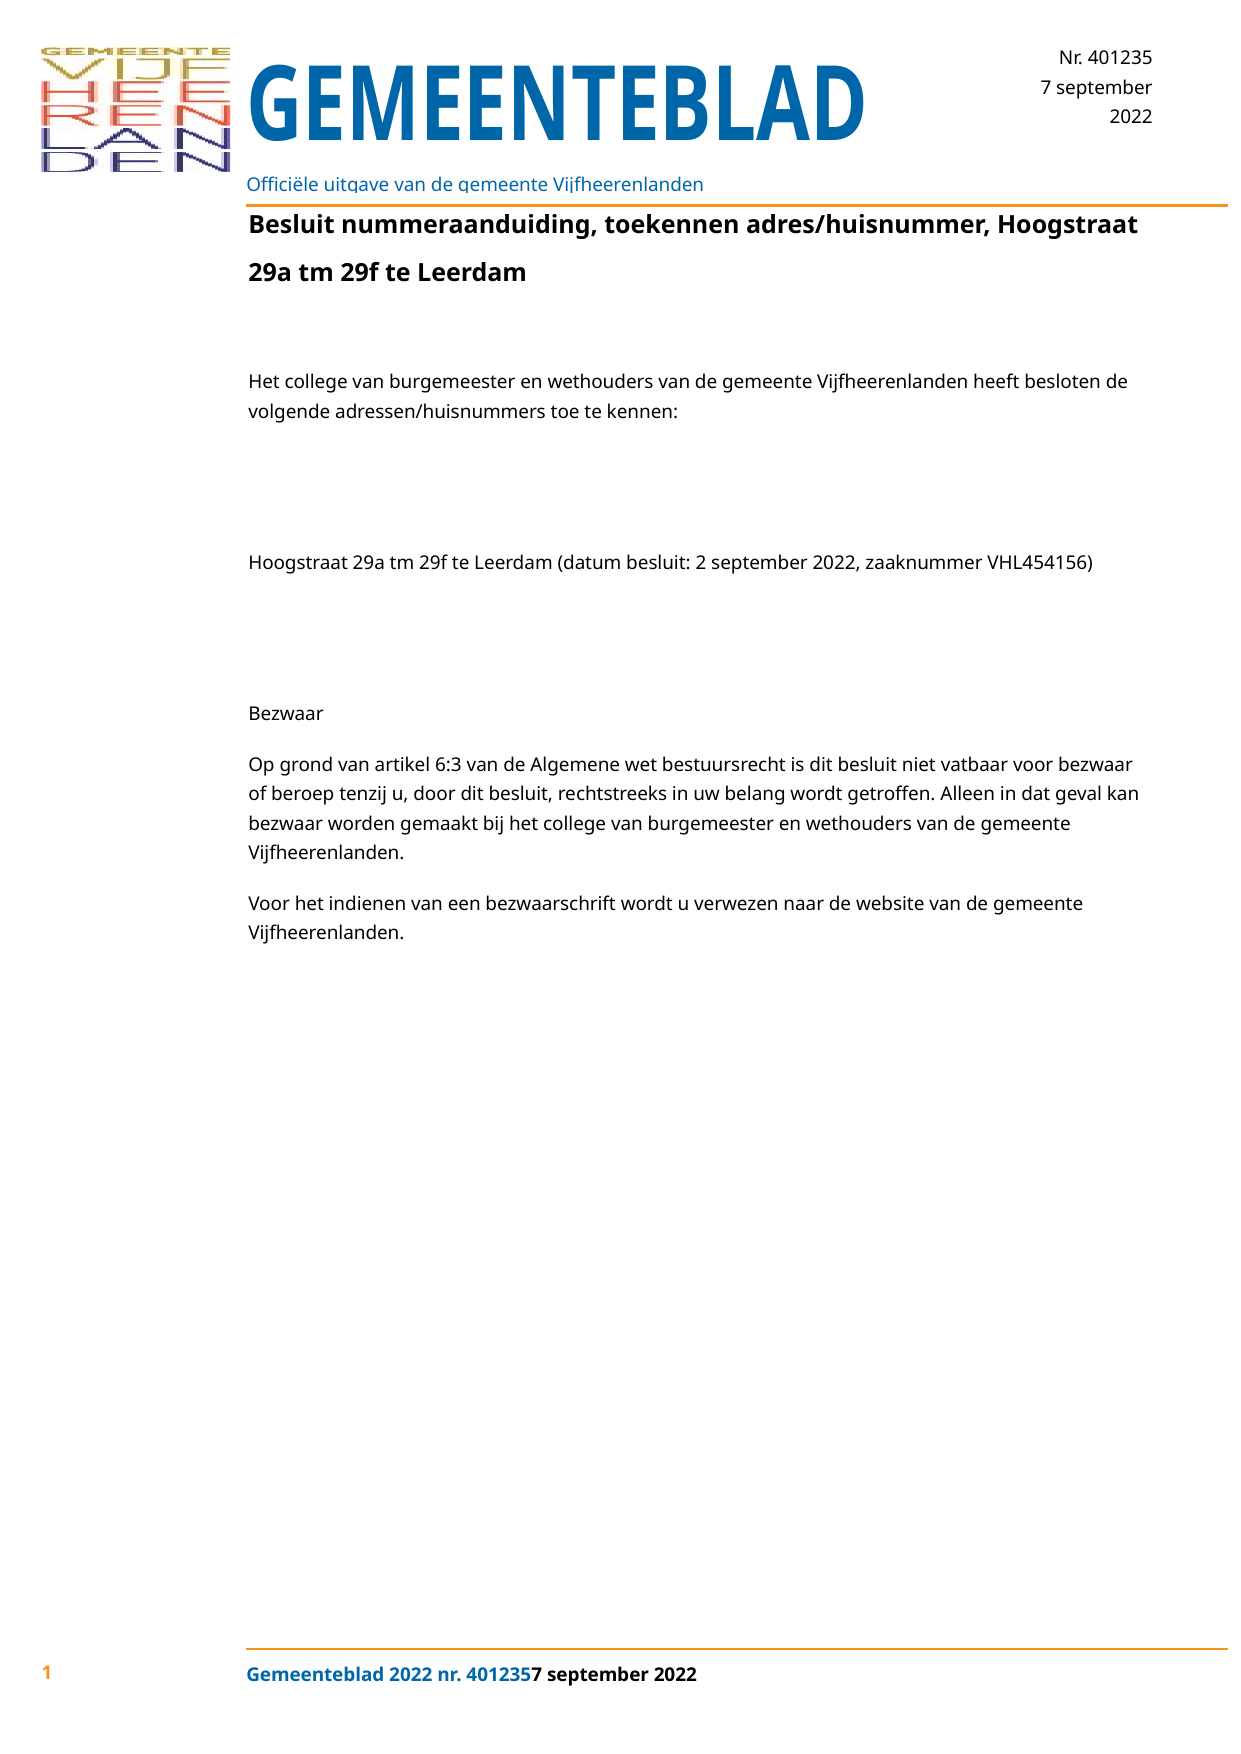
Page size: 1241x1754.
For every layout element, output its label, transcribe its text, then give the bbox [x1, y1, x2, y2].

text Bezwaar [248, 700, 1152, 726]
text Het college van burgemeester en wethouders van de gemeente Vijfheerenlanden heeft besloten de volgende adressen/huisnummers toe te kennen: [248, 368, 1152, 424]
text Hoogstraat 29a tm 29f te Leerdam (datum besluit: 2 september 2022, zaaknummer VHL454156) [248, 549, 1152, 575]
picture [41, 47, 231, 172]
text Voor het indienen van een bezwaarschrift wordt u verwezen naar de website van de gemeente Vijfheerenlanden. [248, 890, 1152, 945]
text Besluit nummeraanduiding, toekennen adres/huisnummer, Hoogstraat 29a tm 29f te Leerdam [248, 207, 1152, 288]
text Op grond van artikel 6:3 van de Algemene wet bestuursrecht is dit besluit niet vatbaar voor bezwaar of beroep tenzij u, door dit besluit, rechtstreeks in uw belang wordt getroffen. Alleen in dat geval kan bezwaar worden gemaakt bij het college van burgemeester en wethouders van de gemeente Vijfheerenlanden. [248, 751, 1152, 865]
